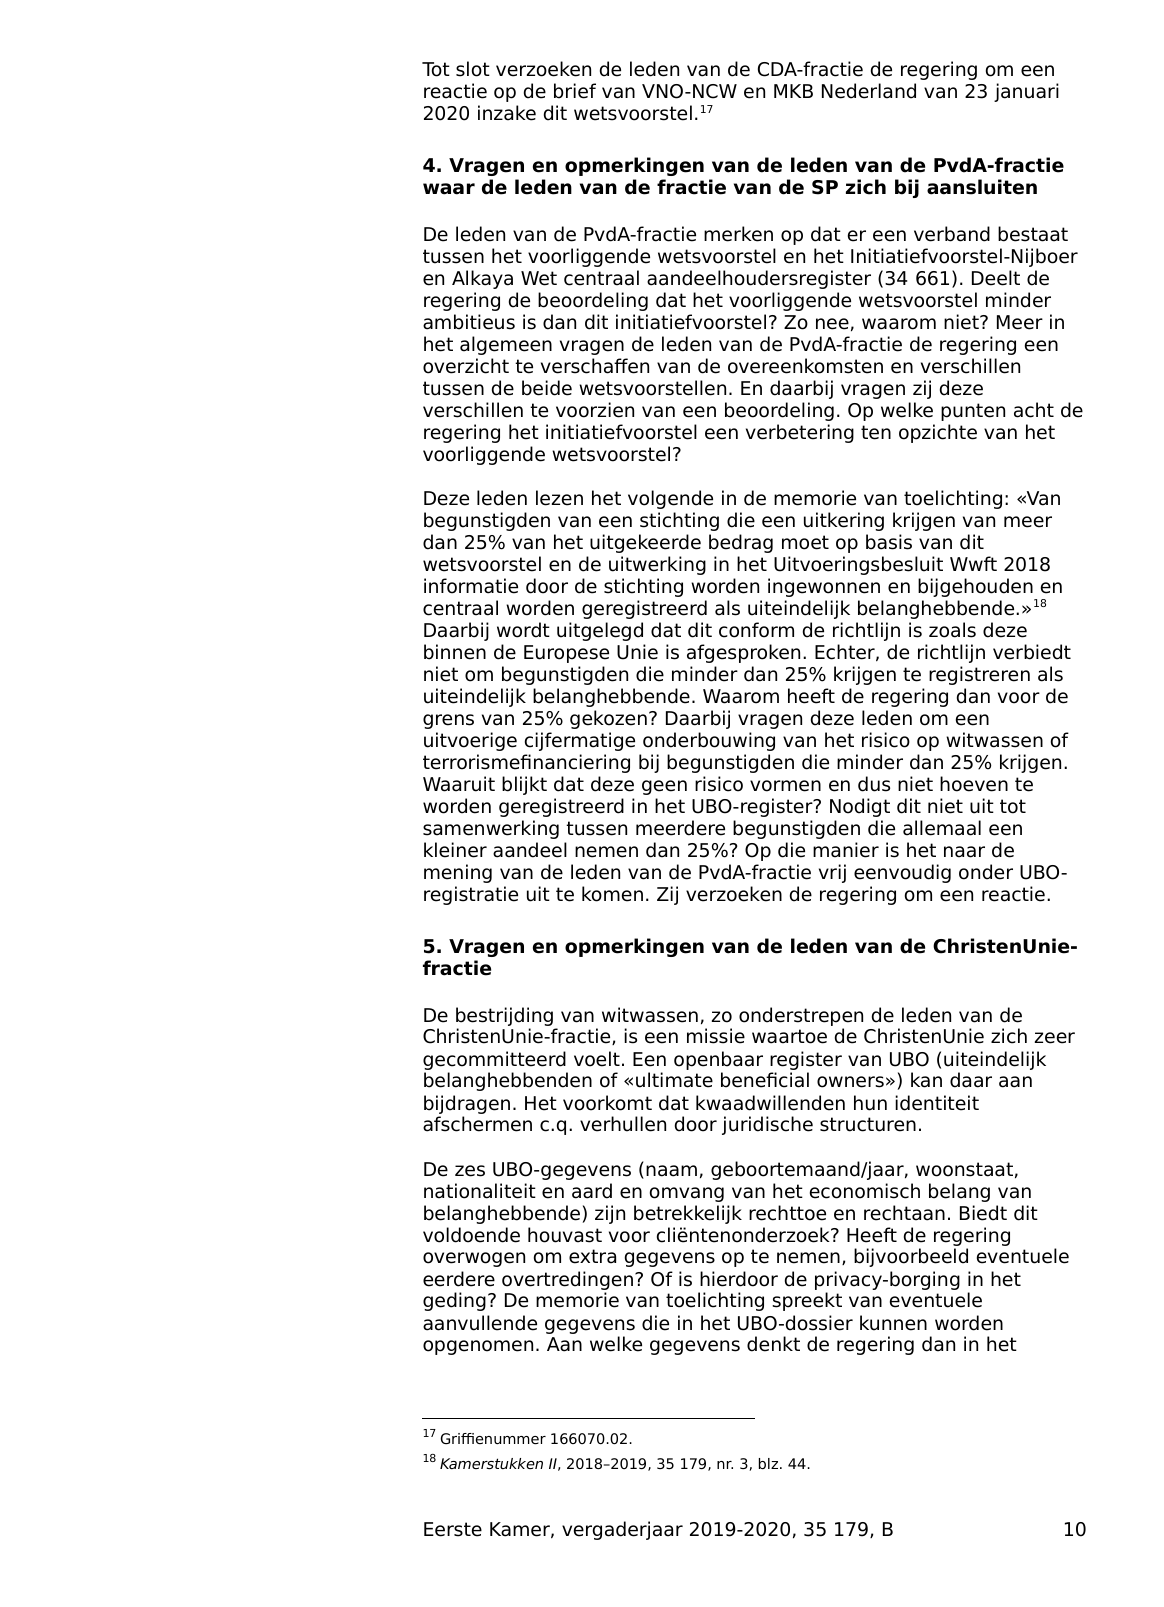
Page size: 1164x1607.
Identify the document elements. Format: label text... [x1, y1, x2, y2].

text Deze leden lezen het volgende in de memorie van toelichting: «Van begunstigden van een stichting die een uitkering krijgen van meer dan 25% van het uitgekeerde bedrag moet op basis van dit wetsvoorstel en de uitwerking in het Uitvoeringsbesluit Wwft 2018 informatie door de stichting worden ingewonnen en bijgehouden en centraal worden geregistreerd als uiteindelijk belanghebbende.» Daarbij wordt uitgelegd dat dit conform de richtlijn is zoals deze binnen de Europese Unie is afgesproken. Echter, de richtlijn verbiedt niet om begunstigden die minder dan 25% krijgen te registreren als uiteindelijk belanghebbende. Waarom heeft de regering dan voor de grens van 25% gekozen? Daarbij vragen deze leden om een uitvoerige cijfermatige onderbouwing van het risico op witwassen of terrorismefinanciering bij begunstigden die minder dan 25% krijgen. Waaruit blijkt dat deze geen risico vormen en dus niet hoeven te worden geregistreerd in het UBO-register? Nodigt dit niet uit tot samenwerking tussen meerdere begunstigden die allemaal een kleiner aandeel nemen dan 25%? Op die manier is het naar de mening van de leden van de PvdA-fractie vrij eenvoudig onder UBO-registratie uit te komen. Zij verzoeken de regering om een reactie. [422, 488, 1087, 906]
text Griffienummer 166070.02. [422, 1427, 1087, 1449]
text Kamerstukken II, 2018–2019, 35 179, nr. 3, blz. 44. [422, 1452, 1087, 1474]
text Tot slot verzoeken de leden van de CDA-fractie de regering om een reactie op de brief van VNO-NCW en MKB Nederland van 23 januari 2020 inzake dit wetsvoorstel. [422, 59, 1087, 125]
text De zes UBO-gegevens (naam, geboortemaand/jaar, woonstaat, nationaliteit en aard en omvang van het economisch belang van belanghebbende) zijn betrekkelijk rechttoe en rechtaan. Biedt dit voldoende houvast voor cliëntenonderzoek? Heeft de regering overwogen om extra gegevens op te nemen, bijvoorbeeld eventuele eerdere overtredingen? Of is hierdoor de privacy-borging in het geding? De memorie van toelichting spreekt van eventuele aanvullende gegevens die in het UBO-dossier kunnen worden opgenomen. Aan welke gegevens denkt de regering dan in het [422, 1158, 1087, 1356]
subtitle 4. Vragen en opmerkingen van de leden van de PvdA-fractie waar de leden van de fractie van de SP zich bij aansluiten [422, 155, 1087, 199]
subtitle 5. Vragen en opmerkingen van de leden van de ChristenUnie-fractie [422, 936, 1087, 979]
text De bestrijding van witwassen, zo onderstrepen de leden van de ChristenUnie-fractie, is een missie waartoe de ChristenUnie zich zeer gecommitteerd voelt. Een openbaar register van UBO (uiteindelijk belanghebbenden of «ultimate beneficial owners») kan daar aan bijdragen. Het voorkomt dat kwaadwillenden hun identiteit afschermen c.q. verhullen door juridische structuren. [422, 1004, 1087, 1136]
text De leden van de PvdA-fractie merken op dat er een verband bestaat tussen het voorliggende wetsvoorstel en het Initiatiefvoorstel-Nijboer en Alkaya Wet centraal aandeelhoudersregister (34 661). Deelt de regering de beoordeling dat het voorliggende wetsvoorstel minder ambitieus is dan dit initiatiefvoorstel? Zo nee, waarom niet? Meer in het algemeen vragen de leden van de PvdA-fractie de regering een overzicht te verschaffen van de overeenkomsten en verschillen tussen de beide wetsvoorstellen. En daarbij vragen zij deze verschillen te voorzien van een beoordeling. Op welke punten acht de regering het initiatiefvoorstel een verbetering ten opzichte van het voorliggende wetsvoorstel? [422, 224, 1087, 466]
